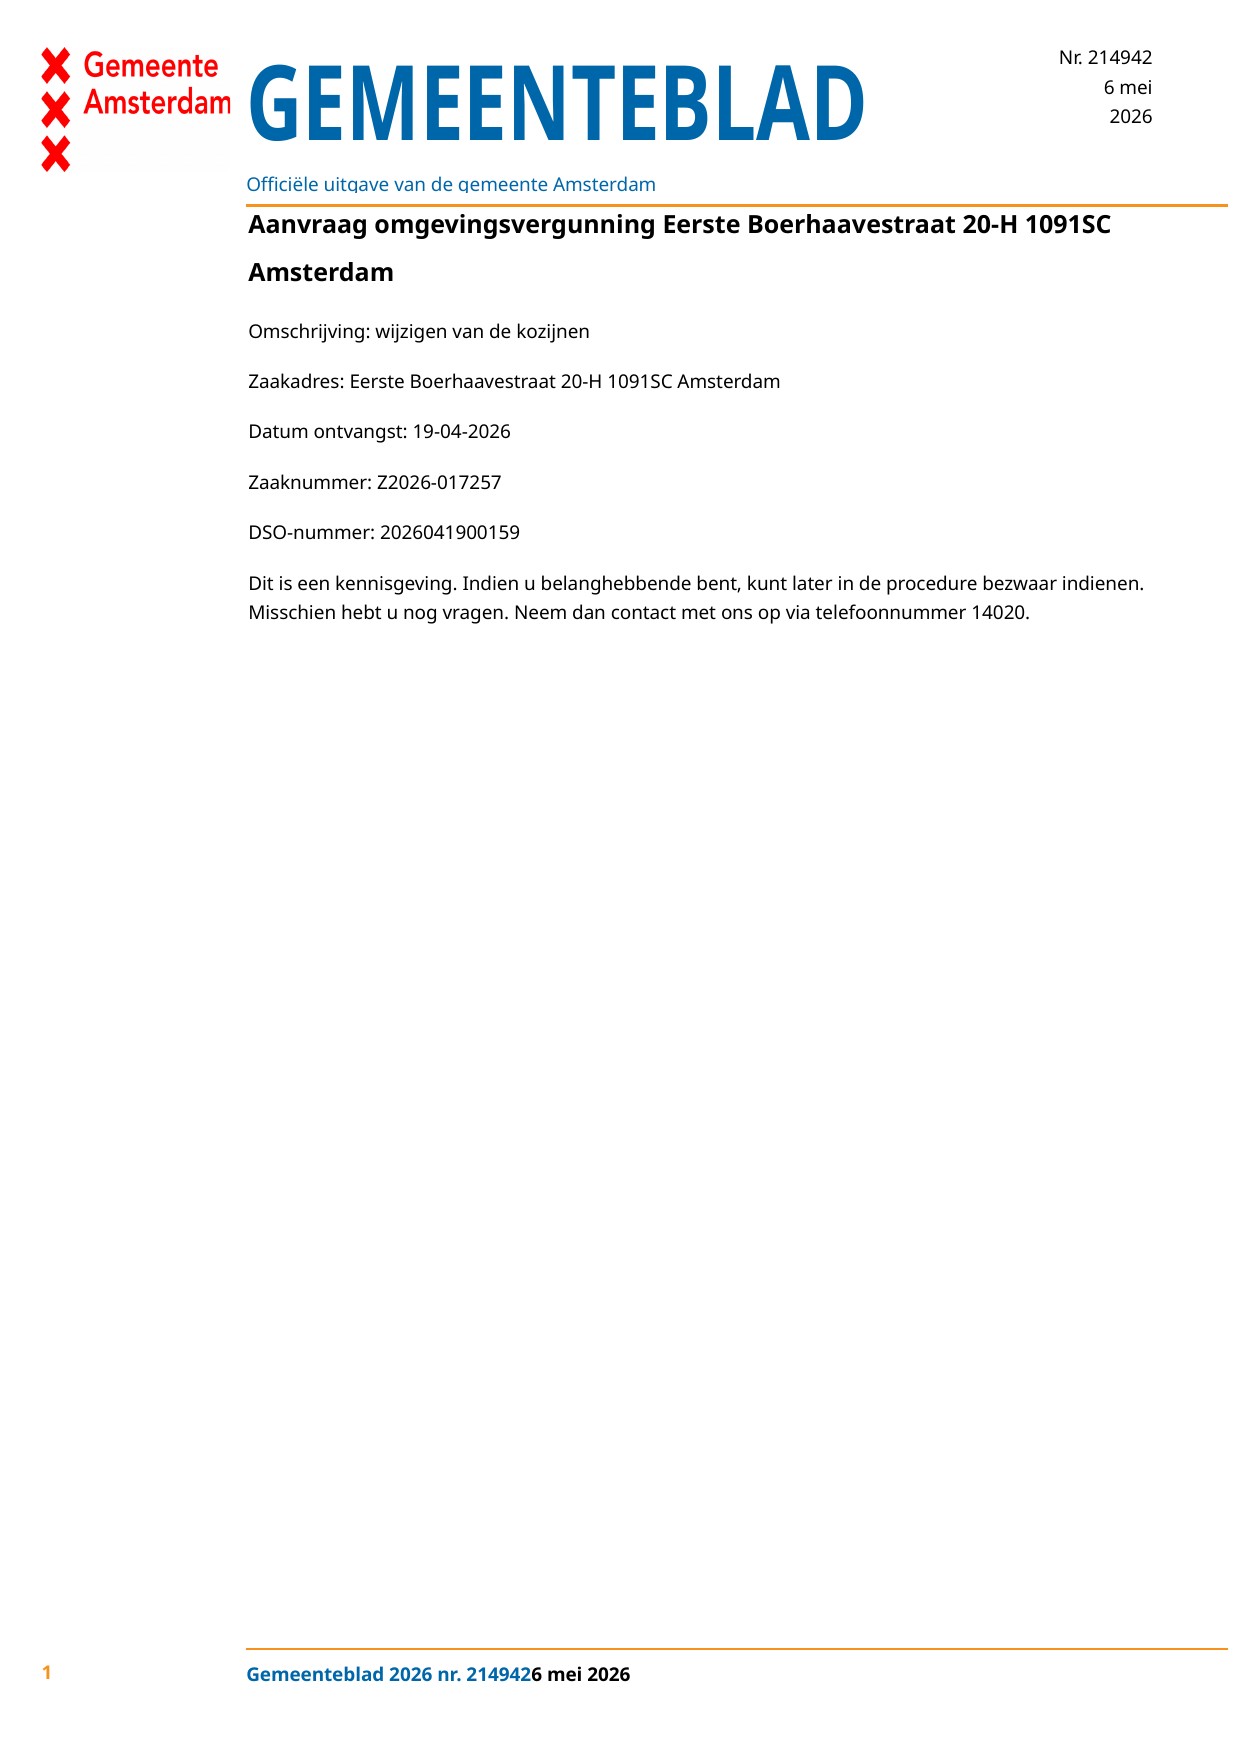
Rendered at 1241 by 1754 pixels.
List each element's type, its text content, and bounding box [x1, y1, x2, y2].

text Zaaknummer: Z2026-017257 [248, 469, 1152, 495]
text DSO-nummer: 2026041900159 [248, 519, 1152, 545]
text Zaakadres: Eerste Boerhaavestraat 20-H 1091SC Amsterdam [248, 368, 1152, 394]
text Datum ontvangst: 19-04-2026 [248, 419, 1152, 444]
picture [41, 47, 231, 172]
text Dit is een kennisgeving. Indien u belanghebbende bent, kunt later in de procedure bezwaar indienen. Misschien hebt u nog vragen. Neem dan contact met ons op via telefoonnummer 14020. [248, 570, 1152, 625]
text Omschrijving: wijzigen van de kozijnen [248, 318, 1152, 344]
text Aanvraag omgevingsvergunning Eerste Boerhaavestraat 20-H 1091SC Amsterdam [248, 207, 1152, 288]
